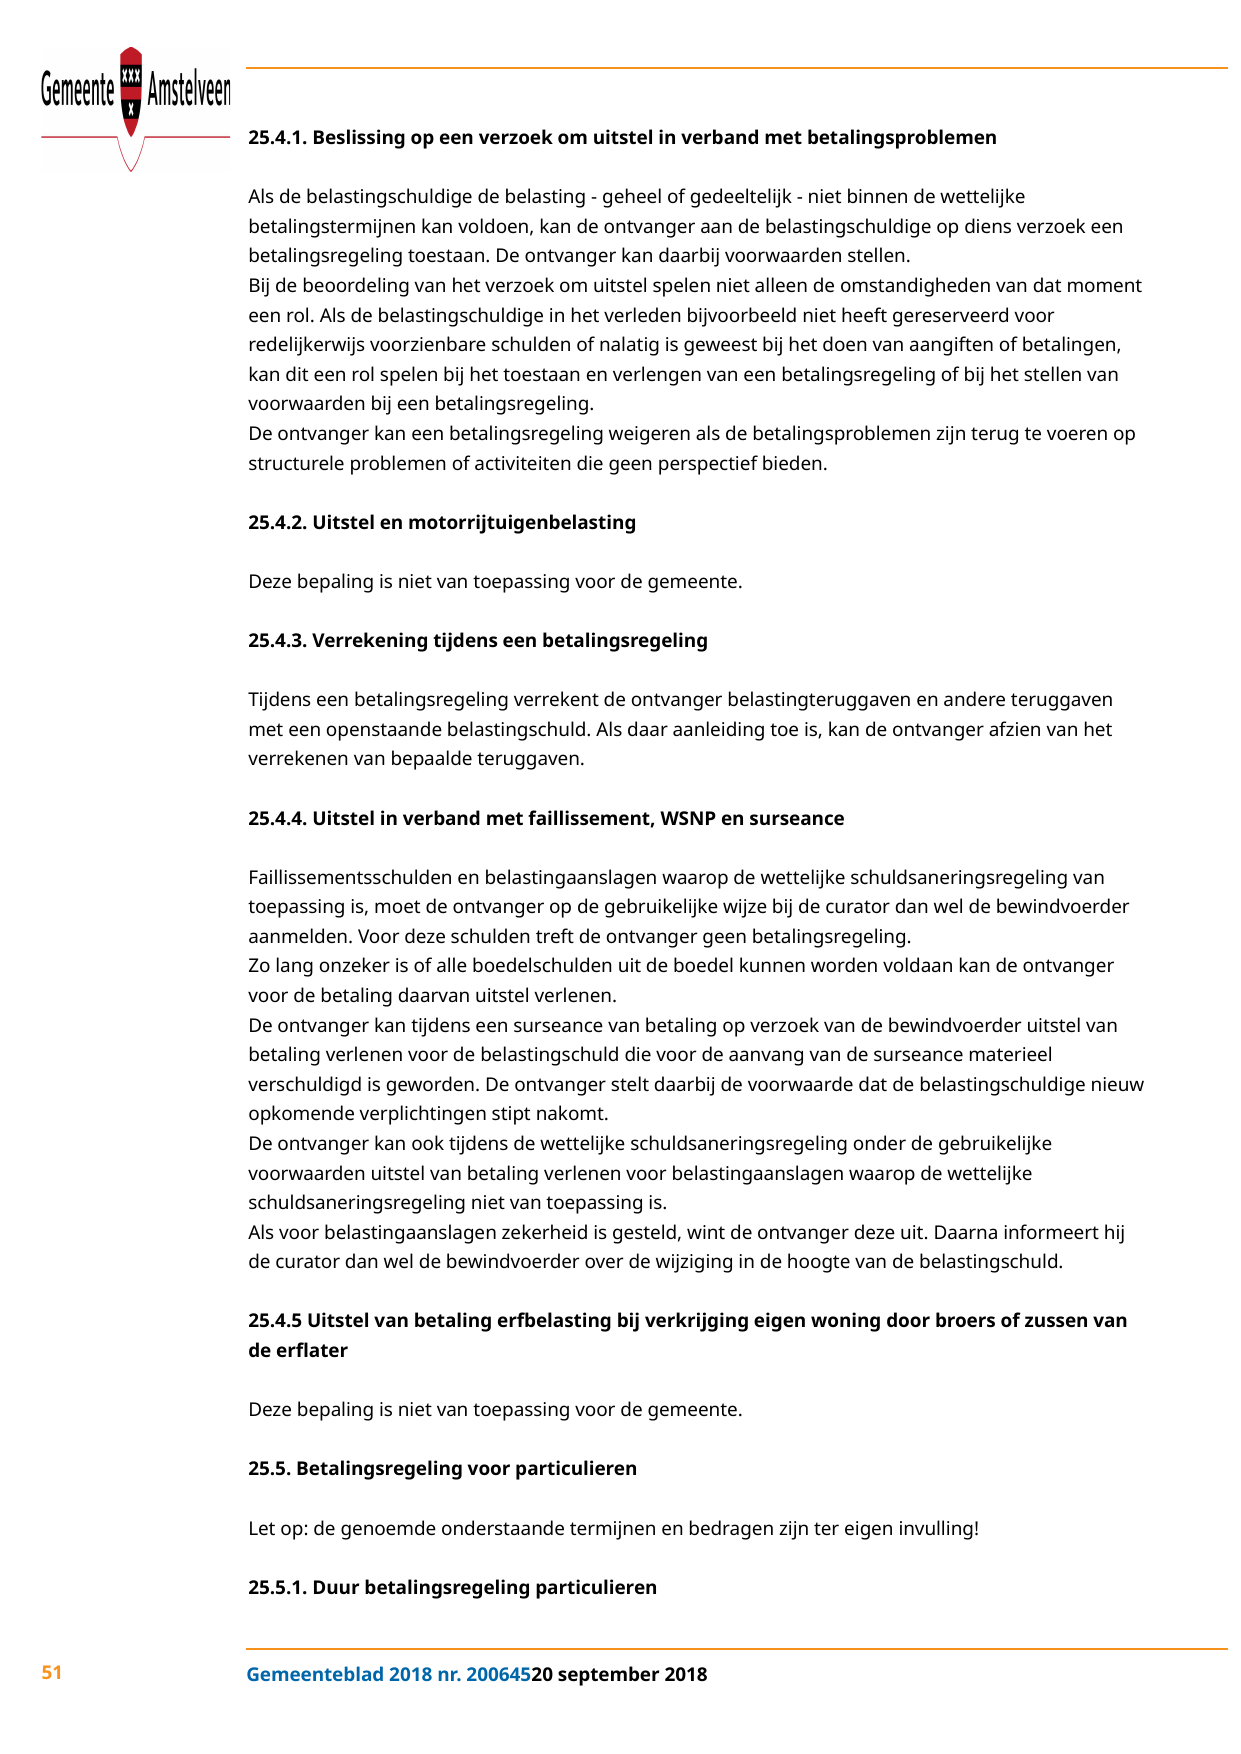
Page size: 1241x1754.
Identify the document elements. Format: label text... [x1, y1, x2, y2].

text Deze bepaling is niet van toepassing voor de gemeente. [248, 568, 1152, 594]
text 25.4.2. Uitstel en motorrijtuigenbelasting [248, 509, 1152, 535]
text Als de belastingschuldige de belasting - geheel of gedeeltelijk - niet binnen de wettelijke betalingstermijnen kan voldoen, kan de ontvanger aan de belastingschuldige op diens verzoek een betalingsregeling toestaan. De ontvanger kan daarbij voorwaarden stellen. [248, 183, 1152, 268]
text 25.5.1. Duur betalingsregeling particulieren [248, 1574, 1152, 1600]
text Deze bepaling is niet van toepassing voor de gemeente. [248, 1396, 1152, 1422]
text 25.4.3. Verrekening tijdens een betalingsregeling [248, 627, 1152, 653]
text 25.4.5 Uitstel van betaling erfbelasting bij verkrijging eigen woning door broers of zussen van de erflater [248, 1308, 1152, 1363]
text Let op: de genoemde onderstaande termijnen en bedragen zijn ter eigen invulling! [248, 1515, 1152, 1541]
text Bij de beoordeling van het verzoek om uitstel spelen niet alleen de omstandigheden van dat moment een rol. Als de belastingschuldige in het verleden bijvoorbeeld niet heeft gereserveerd voor redelijkerwijs voorzienbare schulden of nalatig is geweest bij het doen van aangiften of betalingen, kan dit een rol spelen bij het toestaan en verlengen van een betalingsregeling of bij het stellen van voorwaarden bij een betalingsregeling. [248, 272, 1152, 416]
text De ontvanger kan tijdens een surseance van betaling op verzoek van de bewindvoerder uitstel van betaling verlenen voor de belastingschuld die voor de aanvang van de surseance materieel verschuldigd is geworden. De ontvanger stelt daarbij de voorwaarde dat de belastingschuldige nieuw opkomende verplichtingen stipt nakomt. [248, 1012, 1152, 1126]
text De ontvanger kan een betalingsregeling weigeren als de betalingsproblemen zijn terug te voeren op structurele problemen of activiteiten die geen perspectief bieden. [248, 420, 1152, 476]
text Zo lang onzeker is of alle boedelschulden uit de boedel kunnen worden voldaan kan de ontvanger voor de betaling daarvan uitstel verlenen. [248, 953, 1152, 1008]
text 25.4.1. Beslissing op een verzoek om uitstel in verband met betalingsproblemen [248, 124, 1152, 150]
text Faillissementsschulden en belastingaanslagen waarop de wettelijke schuldsaneringsregeling van toepassing is, moet de ontvanger op de gebruikelijke wijze bij de curator dan wel de bewindvoerder aanmelden. Voor deze schulden treft de ontvanger geen betalingsregeling. [248, 864, 1152, 949]
text Tijdens een betalingsregeling verrekent de ontvanger belastingteruggaven en andere teruggaven met een openstaande belastingschuld. Als daar aanleiding toe is, kan de ontvanger afzien van het verrekenen van bepaalde teruggaven. [248, 686, 1152, 771]
text Als voor belastingaanslagen zekerheid is gesteld, wint de ontvanger deze uit. Daarna informeert hij de curator dan wel de bewindvoerder over de wijziging in de hoogte van de belastingschuld. [248, 1219, 1152, 1274]
text De ontvanger kan ook tijdens de wettelijke schuldsaneringsregeling onder de gebruikelijke voorwaarden uitstel van betaling verlenen voor belastingaanslagen waarop de wettelijke schuldsaneringsregeling niet van toepassing is. [248, 1130, 1152, 1215]
picture [41, 47, 231, 172]
text 25.4.4. Uitstel in verband met faillissement, WSNP en surseance [248, 805, 1152, 831]
text 25.5. Betalingsregeling voor particulieren [248, 1456, 1152, 1481]
